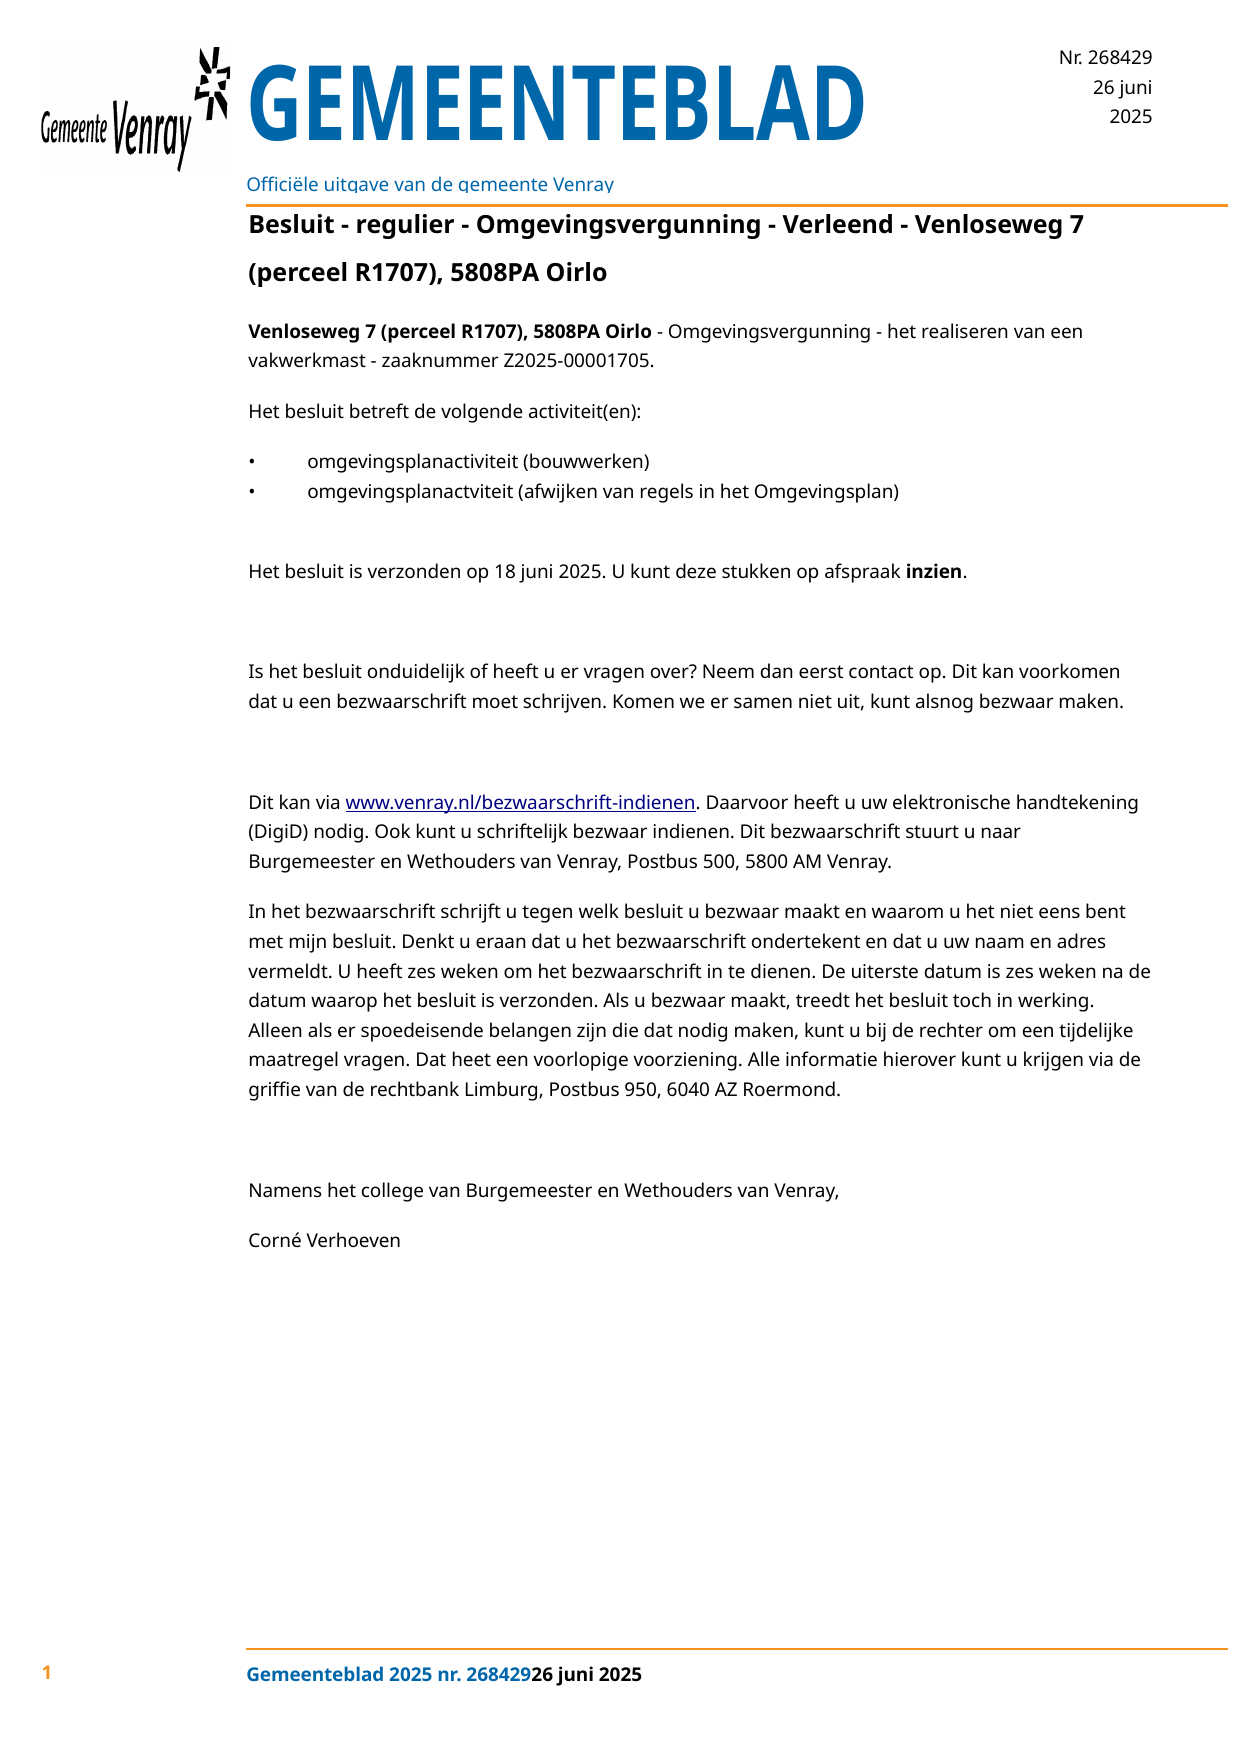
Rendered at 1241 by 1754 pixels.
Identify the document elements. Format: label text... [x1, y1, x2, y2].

text Besluit - regulier - Omgevingsvergunning - Verleend - Venloseweg 7 (perceel R1707), 5808PA Oirlo [248, 207, 1152, 288]
text Corné Verhoeven [248, 1227, 1152, 1253]
picture [41, 47, 231, 172]
list omgevingsplanactviteit (afwijken van regels in het Omgevingsplan) [248, 478, 1152, 504]
text Dit kan via www.venray.nl/bezwaarschrift-indienen. Daarvoor heeft u uw elektronische handtekening (DigiD) nodig. Ook kunt u schriftelijk bezwaar indienen. Dit bezwaarschrift stuurt u naar Burgemeester en Wethouders van Venray, Postbus 500, 5800 AM Venray. [248, 789, 1152, 874]
text Het besluit is verzonden op 18 juni 2025. U kunt deze stukken op afspraak inzien. [248, 558, 1152, 584]
text Venloseweg 7 (perceel R1707), 5808PA Oirlo - Omgevingsvergunning - het realiseren van een vakwerkmast - zaaknummer Z2025-00001705. [248, 318, 1152, 373]
text Namens het college van Burgemeester en Wethouders van Venray, [248, 1177, 1152, 1203]
text Het besluit betreft de volgende activiteit(en): [248, 398, 1152, 424]
list omgevingsplanactiviteit (bouwwerken) [248, 448, 1152, 474]
text Is het besluit onduidelijk of heeft u er vragen over? Neem dan eerst contact op. Dit kan voorkomen dat u een bezwaarschrift moet schrijven. Komen we er samen niet uit, kunt alsnog bezwaar maken. [248, 659, 1152, 714]
text In het bezwaarschrift schrijft u tegen welk besluit u bezwaar maakt en waarom u het niet eens bent met mijn besluit. Denkt u eraan dat u het bezwaarschrift ondertekent en dat u uw naam en adres vermeldt. U heeft zes weken om het bezwaarschrift in te dienen. De uiterste datum is zes weken na de datum waarop het besluit is verzonden. Als u bezwaar maakt, treedt het besluit toch in werking. Alleen als er spoedeisende belangen zijn die dat nodig maken, kunt u bij de rechter om een tijdelijke maatregel vragen. Dat heet een voorlopige voorziening. Alle informatie hierover kunt u krijgen via de griffie van de rechtbank Limburg, Postbus 950, 6040 AZ Roermond. [248, 899, 1152, 1102]
